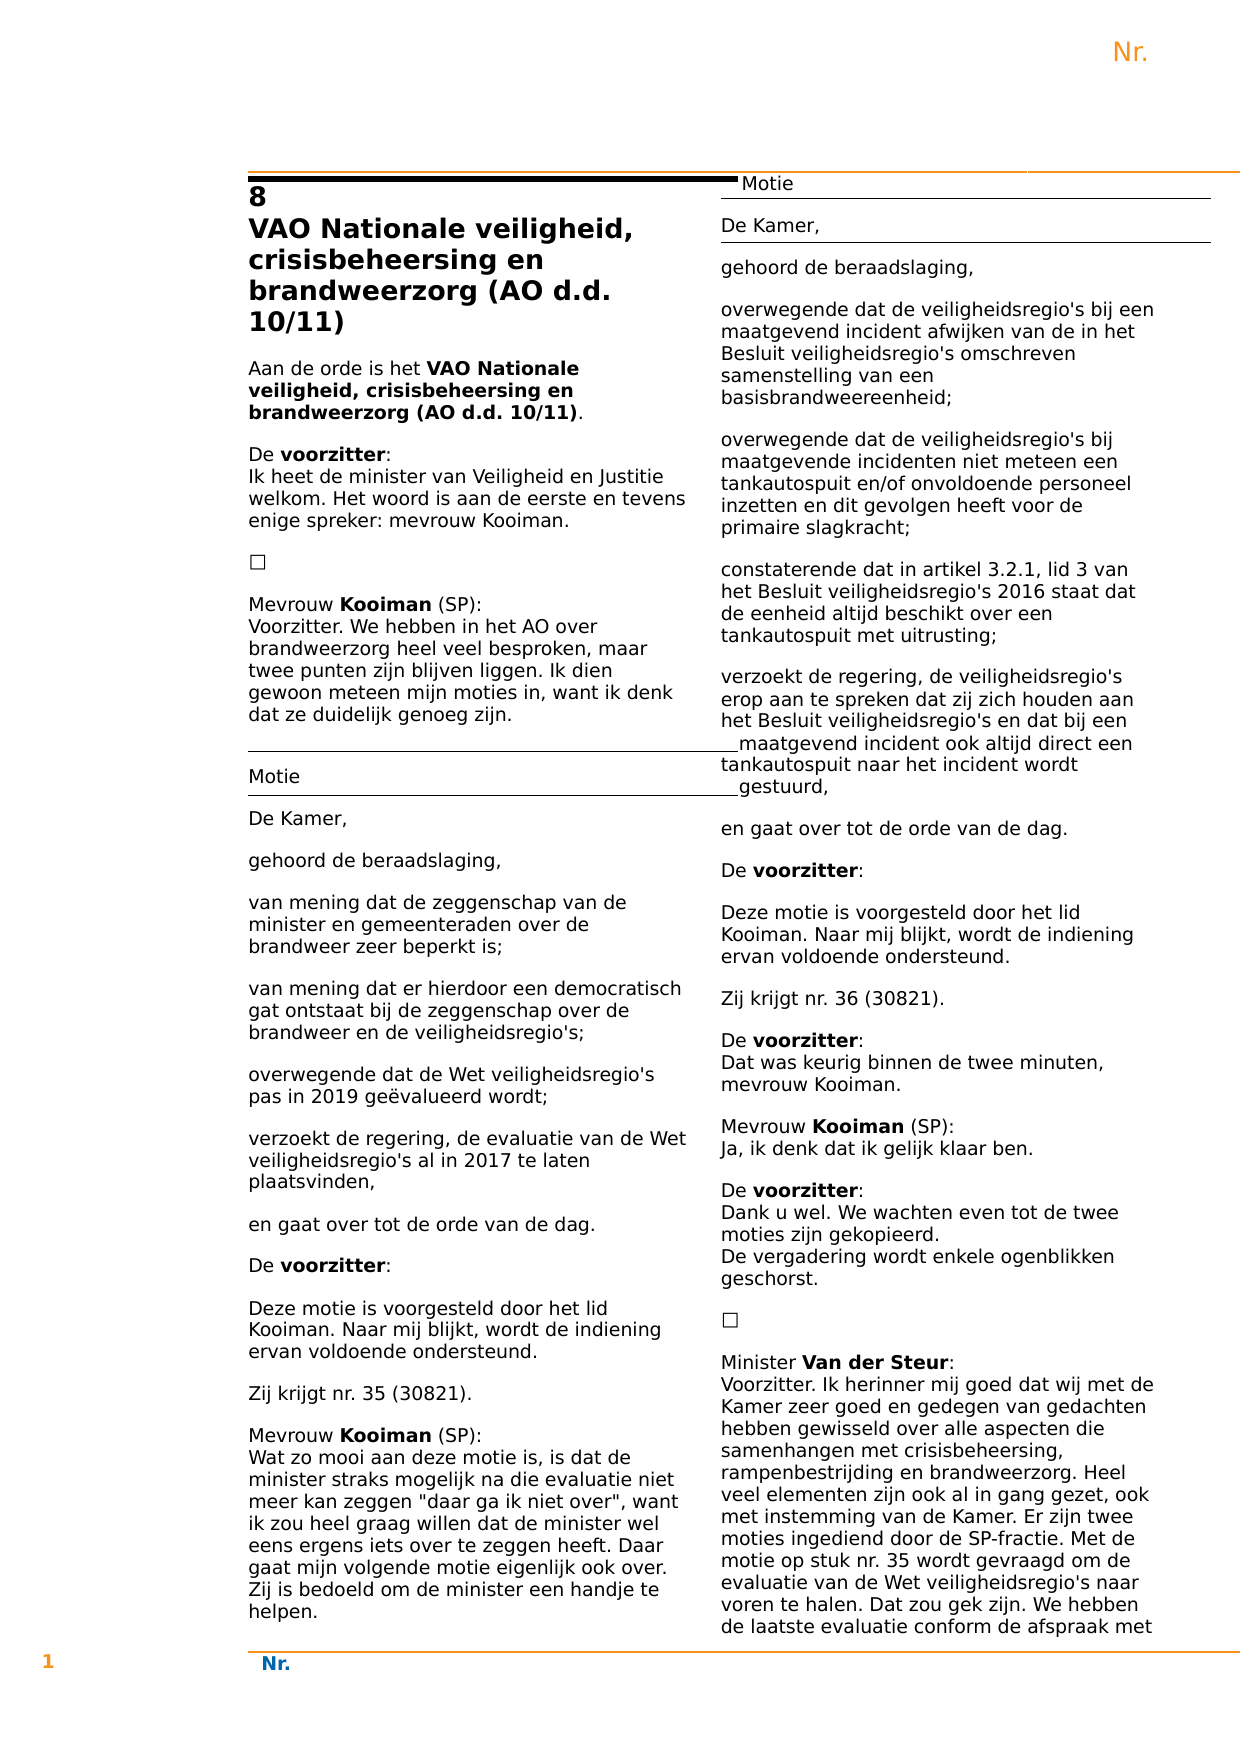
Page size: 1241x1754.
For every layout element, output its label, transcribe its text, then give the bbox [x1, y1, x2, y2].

text Deze motie is voorgesteld door het lid Kooiman. Naar mij blijkt, wordt de indiening ervan voldoende ondersteund. [248, 1297, 691, 1363]
text ⬜ [721, 1310, 1163, 1332]
text Ik heet de minister van Veiligheid en Justitie welkom. Het woord is aan de eerste en tevens enige spreker: mevrouw Kooiman. [248, 466, 691, 532]
text Deze motie is voorgesteld door het lid Kooiman. Naar mij blijkt, wordt de indiening ervan voldoende ondersteund. [721, 902, 1163, 968]
text gehoord de beraadslaging, [248, 850, 691, 872]
text De voorzitter: [721, 1180, 1163, 1202]
text van mening dat de zeggenschap van de minister en gemeenteraden over de brandweer zeer beperkt is; [248, 892, 691, 958]
text verzoekt de regering, de evaluatie van de Wet veiligheidsregio's al in 2017 te laten plaatsvinden, [248, 1127, 691, 1193]
text verzoekt de regering, de veiligheidsregio's erop aan te spreken dat zij zich houden aan het Besluit veiligheidsregio's en dat bij een maatgevend incident ook altijd direct een tankautospuit naar het incident wordt gestuurd, [721, 666, 1163, 798]
text van mening dat er hierdoor een democratisch gat ontstaat bij de zeggenschap over de brandweer en de veiligheidsregio's; [248, 978, 691, 1043]
text Motie [248, 766, 691, 788]
title 8 VAO Nationale veiligheid, crisisbeheersing en brandweerzorg (AO d.d. 10/11) [248, 182, 691, 338]
text De voorzitter: [721, 860, 1163, 882]
text constaterende dat in artikel 3.2.1, lid 3 van het Besluit veiligheidsregio's 2016 staat dat de eenheid altijd beschikt over een tankautospuit met uitrusting; [721, 558, 1163, 646]
text De voorzitter: [248, 444, 691, 466]
text Voorzitter. Ik herinner mij goed dat wij met de Kamer zeer goed en gedegen van gedachten hebben gewisseld over alle aspecten die samenhangen met crisisbeheersing, rampenbestrijding en brandweerzorg. Heel veel elementen zijn ook al in gang gezet, ook met instemming van de Kamer. Er zijn twee moties ingediend door de SP-fractie. Met de motie op stuk nr. 35 wordt gevraagd om de evaluatie van de Wet veiligheidsregio's naar voren te halen. Dat zou gek zijn. We hebben de laatste evaluatie conform de afspraak met [721, 1374, 1163, 1638]
text Ja, ik denk dat ik gelijk klaar ben. [721, 1138, 1163, 1160]
text Mevrouw Kooiman (SP): [248, 1425, 691, 1447]
text Voorzitter. We hebben in het AO over brandweerzorg heel veel besproken, maar twee punten zijn blijven liggen. Ik dien gewoon meteen mijn moties in, want ik denk dat ze duidelijk genoeg zijn. [248, 616, 691, 726]
text Motie [721, 173, 1163, 195]
text De Kamer, [721, 215, 1163, 237]
text en gaat over tot de orde van de dag. [248, 1213, 691, 1235]
text De voorzitter: [248, 1255, 691, 1277]
text De Kamer, [248, 808, 691, 830]
text Zij krijgt nr. 36 (30821). [721, 988, 1163, 1010]
text overwegende dat de veiligheidsregio's bij een maatgevend incident afwijken van de in het Besluit veiligheidsregio's omschreven samenstelling van een basisbrandweereenheid; [721, 299, 1163, 409]
text De vergadering wordt enkele ogenblikken geschorst. [721, 1246, 1163, 1290]
text overwegende dat de veiligheidsregio's bij maatgevende incidenten niet meteen een tankautospuit en/of onvoldoende personeel inzetten en dit gevolgen heeft voor de primaire slagkracht; [721, 429, 1163, 538]
text overwegende dat de Wet veiligheidsregio's pas in 2019 geëvalueerd wordt; [248, 1063, 691, 1107]
text gehoord de beraadslaging, [721, 257, 1163, 279]
text ⬜ [248, 552, 691, 574]
text Zij krijgt nr. 35 (30821). [248, 1383, 691, 1405]
text Wat zo mooi aan deze motie is, is dat de minister straks mogelijk na die evaluatie niet meer kan zeggen "daar ga ik niet over", want ik zou heel graag willen dat de minister wel eens ergens iets over te zeggen heeft. Daar gaat mijn volgende motie eigenlijk ook over. Zij is bedoeld om de minister een handje te helpen. [248, 1447, 691, 1623]
text De voorzitter: [721, 1030, 1163, 1052]
text en gaat over tot de orde van de dag. [721, 818, 1163, 840]
text Aan de orde is het VAO Nationale veiligheid, crisisbeheersing en brandweerzorg (AO d.d. 10/11). [248, 358, 691, 424]
text Minister Van der Steur: [721, 1352, 1163, 1374]
text Dat was keurig binnen de twee minuten, mevrouw Kooiman. [721, 1052, 1163, 1096]
text Mevrouw Kooiman (SP): [248, 594, 691, 616]
text Dank u wel. We wachten even tot de twee moties zijn gekopieerd. [721, 1202, 1163, 1246]
text Mevrouw Kooiman (SP): [721, 1116, 1163, 1138]
